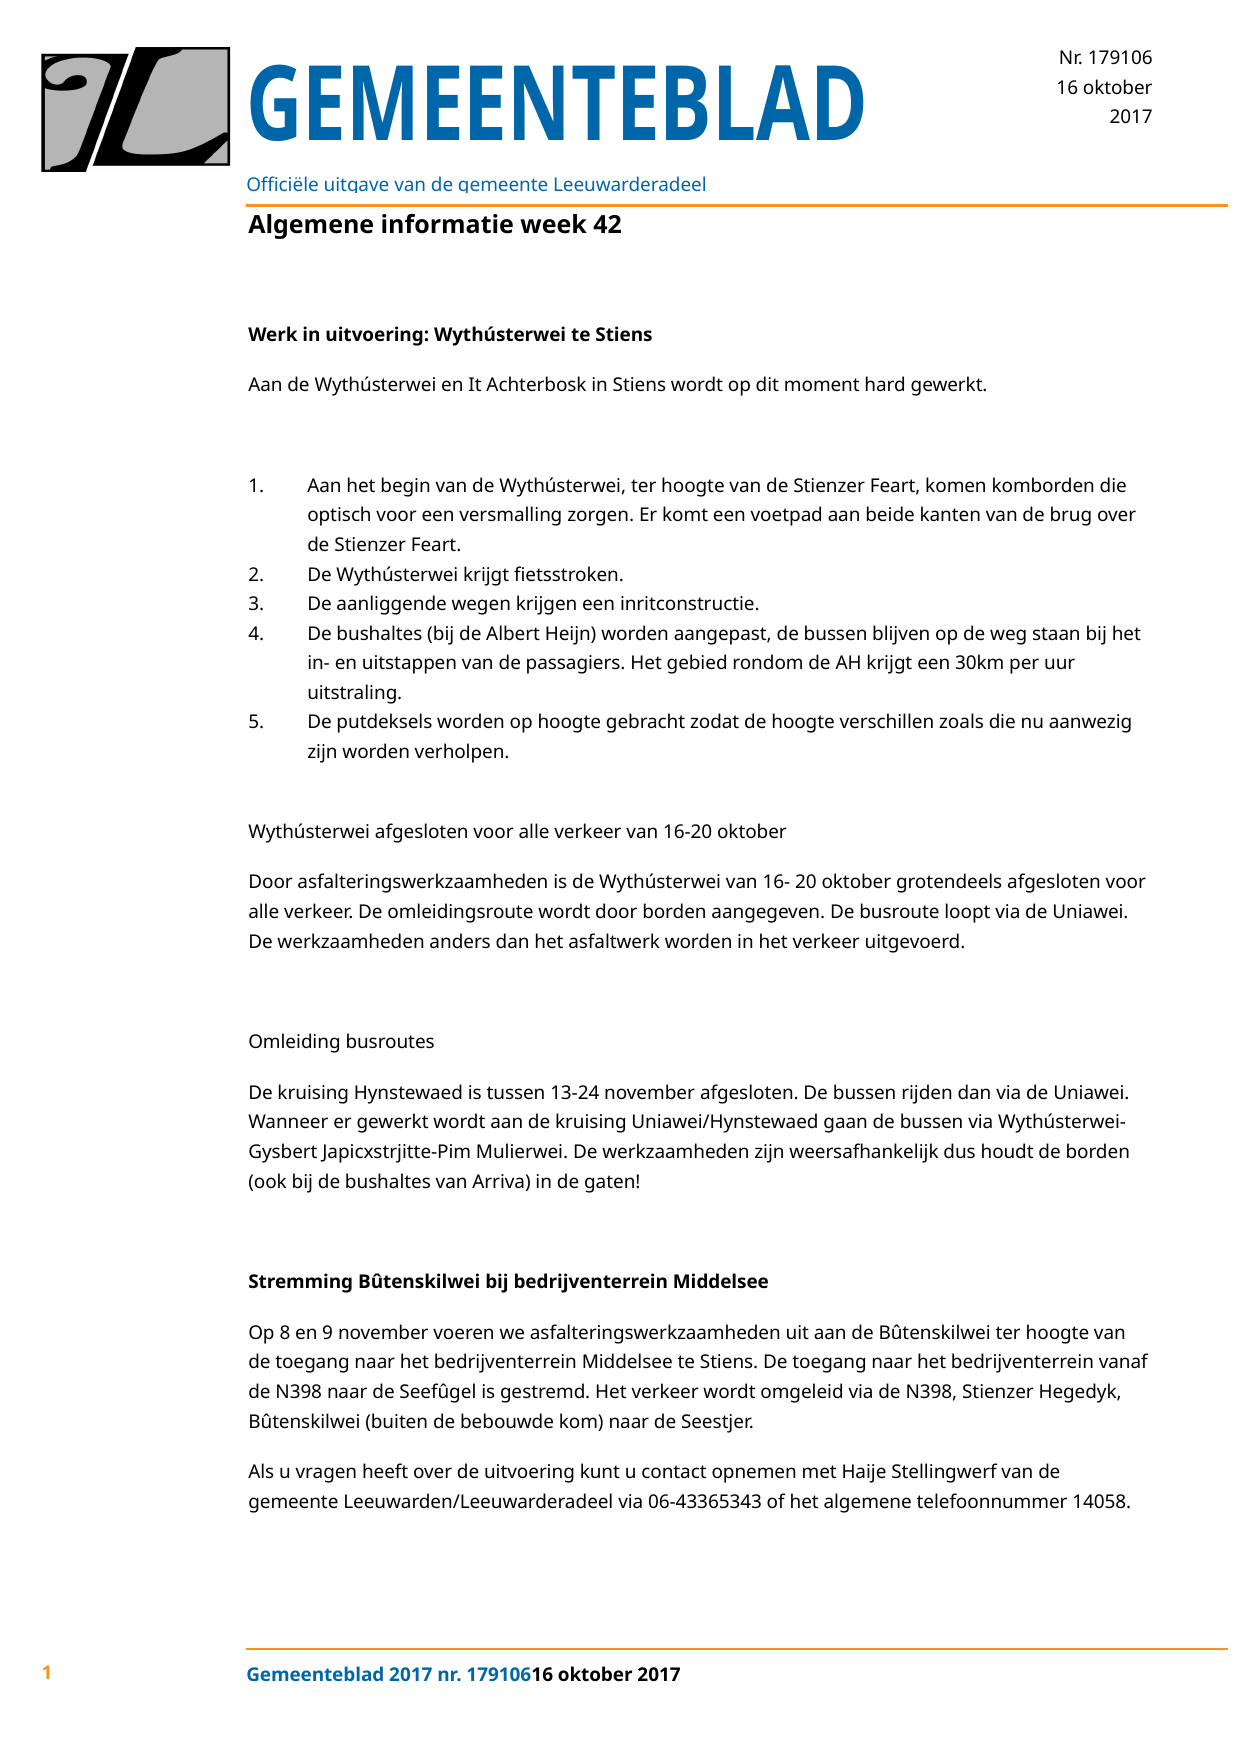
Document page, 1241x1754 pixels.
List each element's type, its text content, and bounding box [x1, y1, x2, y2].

text Wythústerwei afgesloten voor alle verkeer van 16-20 oktober [248, 818, 1152, 844]
text Aan de Wythústerwei en It Achterbosk in Stiens wordt op dit moment hard gewerkt. [248, 371, 1152, 397]
text Door asfalteringswerkzaamheden is de Wythústerwei van 16- 20 oktober grotendeels afgesloten voor alle verkeer. De omleidingsroute wordt door borden aangegeven. De busroute loopt via de Uniawei. De werkzaamheden anders dan het asfaltwerk worden in het verkeer uitgevoerd. [248, 869, 1152, 953]
list De bushaltes (bij de Albert Heijn) worden aangepast, de bussen blijven op de weg staan bij het in- en uitstappen van de passagiers. Het gebied rondom de AH krijgt een 30km per uur uitstraling. [248, 620, 1152, 705]
list De aanliggende wegen krijgen een inritconstructie. [248, 590, 1152, 616]
text Als u vragen heeft over de uitvoering kunt u contact opnemen met Haije Stellingwerf van de gemeente Leeuwarden/Leeuwarderadeel via 06-43365343 of het algemene telefoonnummer 14058. [248, 1458, 1152, 1513]
list De putdeksels worden op hoogte gebracht zodat de hoogte verschillen zoals die nu aanwezig zijn worden verholpen. [248, 709, 1152, 764]
text Stremming Bûtenskilwei bij bedrijventerrein Middelsee [248, 1269, 1152, 1294]
list Aan het begin van de Wythústerwei, ter hoogte van de Stienzer Feart, komen komborden die optisch voor een versmalling zorgen. Er komt een voetpad aan beide kanten van de brug over de Stienzer Feart. [248, 472, 1152, 557]
text Op 8 en 9 november voeren we asfalteringswerkzaamheden uit aan de Bûtenskilwei ter hoogte van de toegang naar het bedrijventerrein Middelsee te Stiens. De toegang naar het bedrijventerrein vanaf de N398 naar de Seefûgel is gestremd. Het verkeer wordt omgeleid via de N398, Stienzer Hegedyk, Bûtenskilwei (buiten de bebouwde kom) naar de Seestjer. [248, 1319, 1152, 1433]
text Omleiding busroutes [248, 1029, 1152, 1054]
list De Wythústerwei krijgt fietsstroken. [248, 561, 1152, 586]
text De kruising Hynstewaed is tussen 13-24 november afgesloten. De bussen rijden dan via de Uniawei. Wanneer er gewerkt wordt aan de kruising Uniawei/Hynstewaed gaan de bussen via Wythústerwei- Gysbert Japicxstrjitte-Pim Mulierwei. De werkzaamheden zijn weersafhankelijk dus houdt de borden (ook bij de bushaltes van Arriva) in de gaten! [248, 1079, 1152, 1193]
text Algemene informatie week 42 [248, 207, 1152, 241]
picture [41, 47, 231, 172]
text Werk in uitvoering: Wythústerwei te Stiens [248, 321, 1152, 346]
